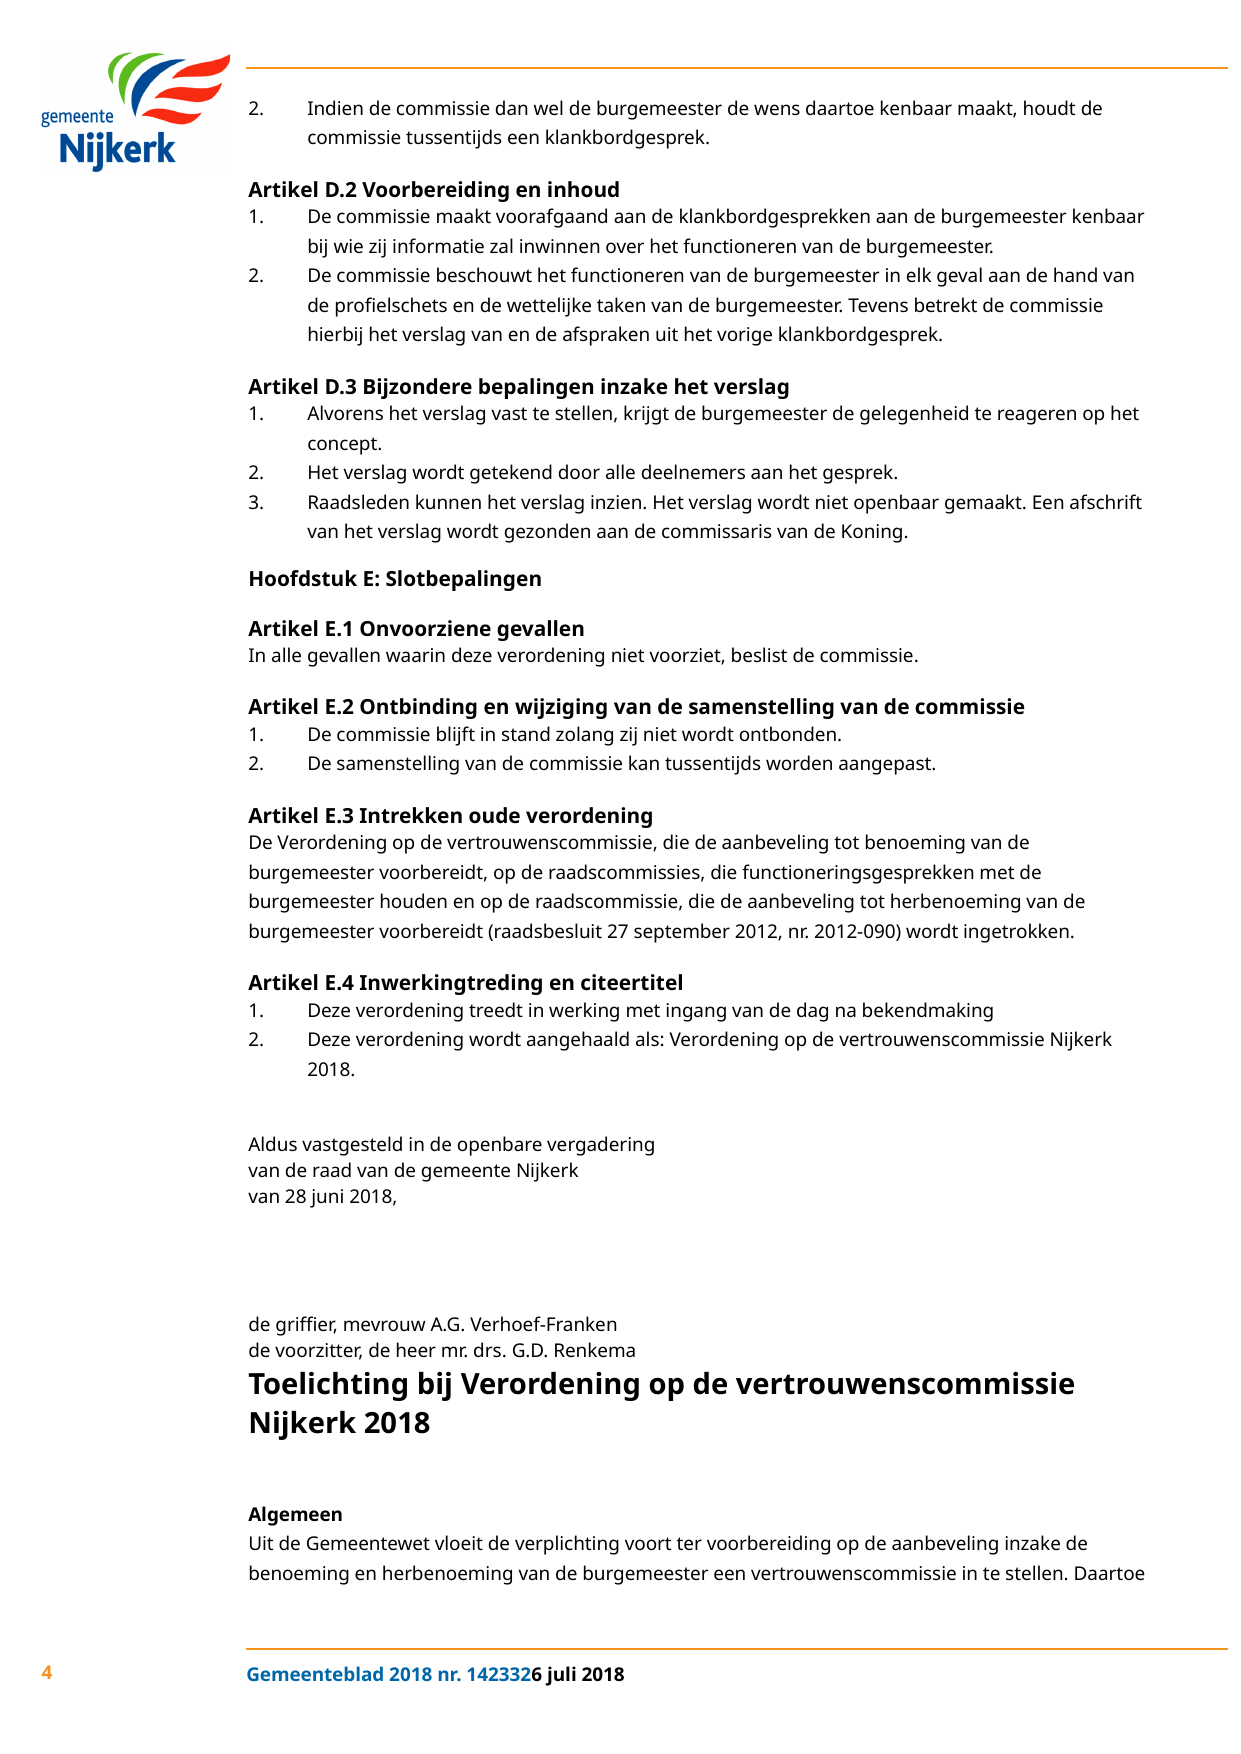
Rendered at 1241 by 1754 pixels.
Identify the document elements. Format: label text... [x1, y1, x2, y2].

text Toelichting bij Verordening op de vertrouwenscommissie Nijkerk 2018 [248, 1363, 1152, 1442]
text In alle gevallen waarin deze verordening niet voorziet, beslist de commissie. [248, 642, 1152, 668]
text Artikel D.2 Voorbereiding en inhoud [248, 175, 1152, 203]
text De Verordening op de vertrouwenscommissie, die de aanbeveling tot benoeming van de burgemeester voorbereidt, op de raadscommissies, die functioneringsgesprekken met de burgemeester houden en op de raadscommissie, die de aanbeveling tot herbenoeming van de burgemeester voorbereidt (raadsbesluit 27 september 2012, nr. 2012-090) wordt ingetrokken. [248, 829, 1152, 944]
text van de raad van de gemeente Nijkerk [248, 1157, 1152, 1183]
text Aldus vastgesteld in de openbare vergadering [248, 1131, 1152, 1157]
text Artikel D.3 Bijzondere bepalingen inzake het verslag [248, 372, 1152, 400]
text Artikel E.2 Ontbinding en wijziging van de samenstelling van de commissie [248, 692, 1152, 721]
list De commissie maakt voorafgaand aan de klankbordgesprekken aan de burgemeester kenbaar bij wie zij informatie zal inwinnen over het functioneren van de burgemeester. [248, 203, 1152, 258]
text Artikel E.1 Onvoorziene gevallen [248, 614, 1152, 642]
list De commissie beschouwt het functioneren van de burgemeester in elk geval aan de hand van de profielschets en de wettelijke taken van de burgemeester. Tevens betrekt de commissie hierbij het verslag van en de afspraken uit het vorige klankbordgesprek. [248, 262, 1152, 347]
text Uit de Gemeentewet vloeit de verplichting voort ter voorbereiding op de aanbeveling inzake de benoeming en herbenoeming van de burgemeester een vertrouwenscommissie in te stellen. Daartoe [248, 1531, 1152, 1586]
list De samenstelling van de commissie kan tussentijds worden aangepast. [248, 751, 1152, 776]
list Indien de commissie dan wel de burgemeester de wens daartoe kenbaar maakt, houdt de commissie tussentijds een klankbordgesprek. [248, 95, 1152, 150]
list Deze verordening treedt in werking met ingang van de dag na bekendmaking [248, 997, 1152, 1023]
text Hoofdstuk E: Slotbepalingen [248, 564, 1152, 593]
text de griffier, mevrouw A.G. Verhoef-Franken [248, 1311, 1152, 1337]
list Raadsleden kunnen het verslag inzien. Het verslag wordt niet openbaar gemaakt. Een afschrift van het verslag wordt gezonden aan de commissaris van de Koning. [248, 489, 1152, 544]
picture [41, 47, 231, 172]
list Deze verordening wordt aangehaald als: Verordening op de vertrouwenscommissie Nijkerk 2018. [248, 1027, 1152, 1082]
text Artikel E.3 Intrekken oude verordening [248, 801, 1152, 829]
text van 28 juni 2018, [248, 1183, 1152, 1208]
list Alvorens het verslag vast te stellen, krijgt de burgemeester de gelegenheid te reageren op het concept. [248, 400, 1152, 456]
list De commissie blijft in stand zolang zij niet wordt ontbonden. [248, 721, 1152, 747]
text de voorzitter, de heer mr. drs. G.D. Renkema [248, 1337, 1152, 1363]
text Artikel E.4 Inwerkingtreding en citeertitel [248, 968, 1152, 997]
text Algemeen [248, 1501, 1152, 1527]
list Het verslag wordt getekend door alle deelnemers aan het gesprek. [248, 459, 1152, 485]
